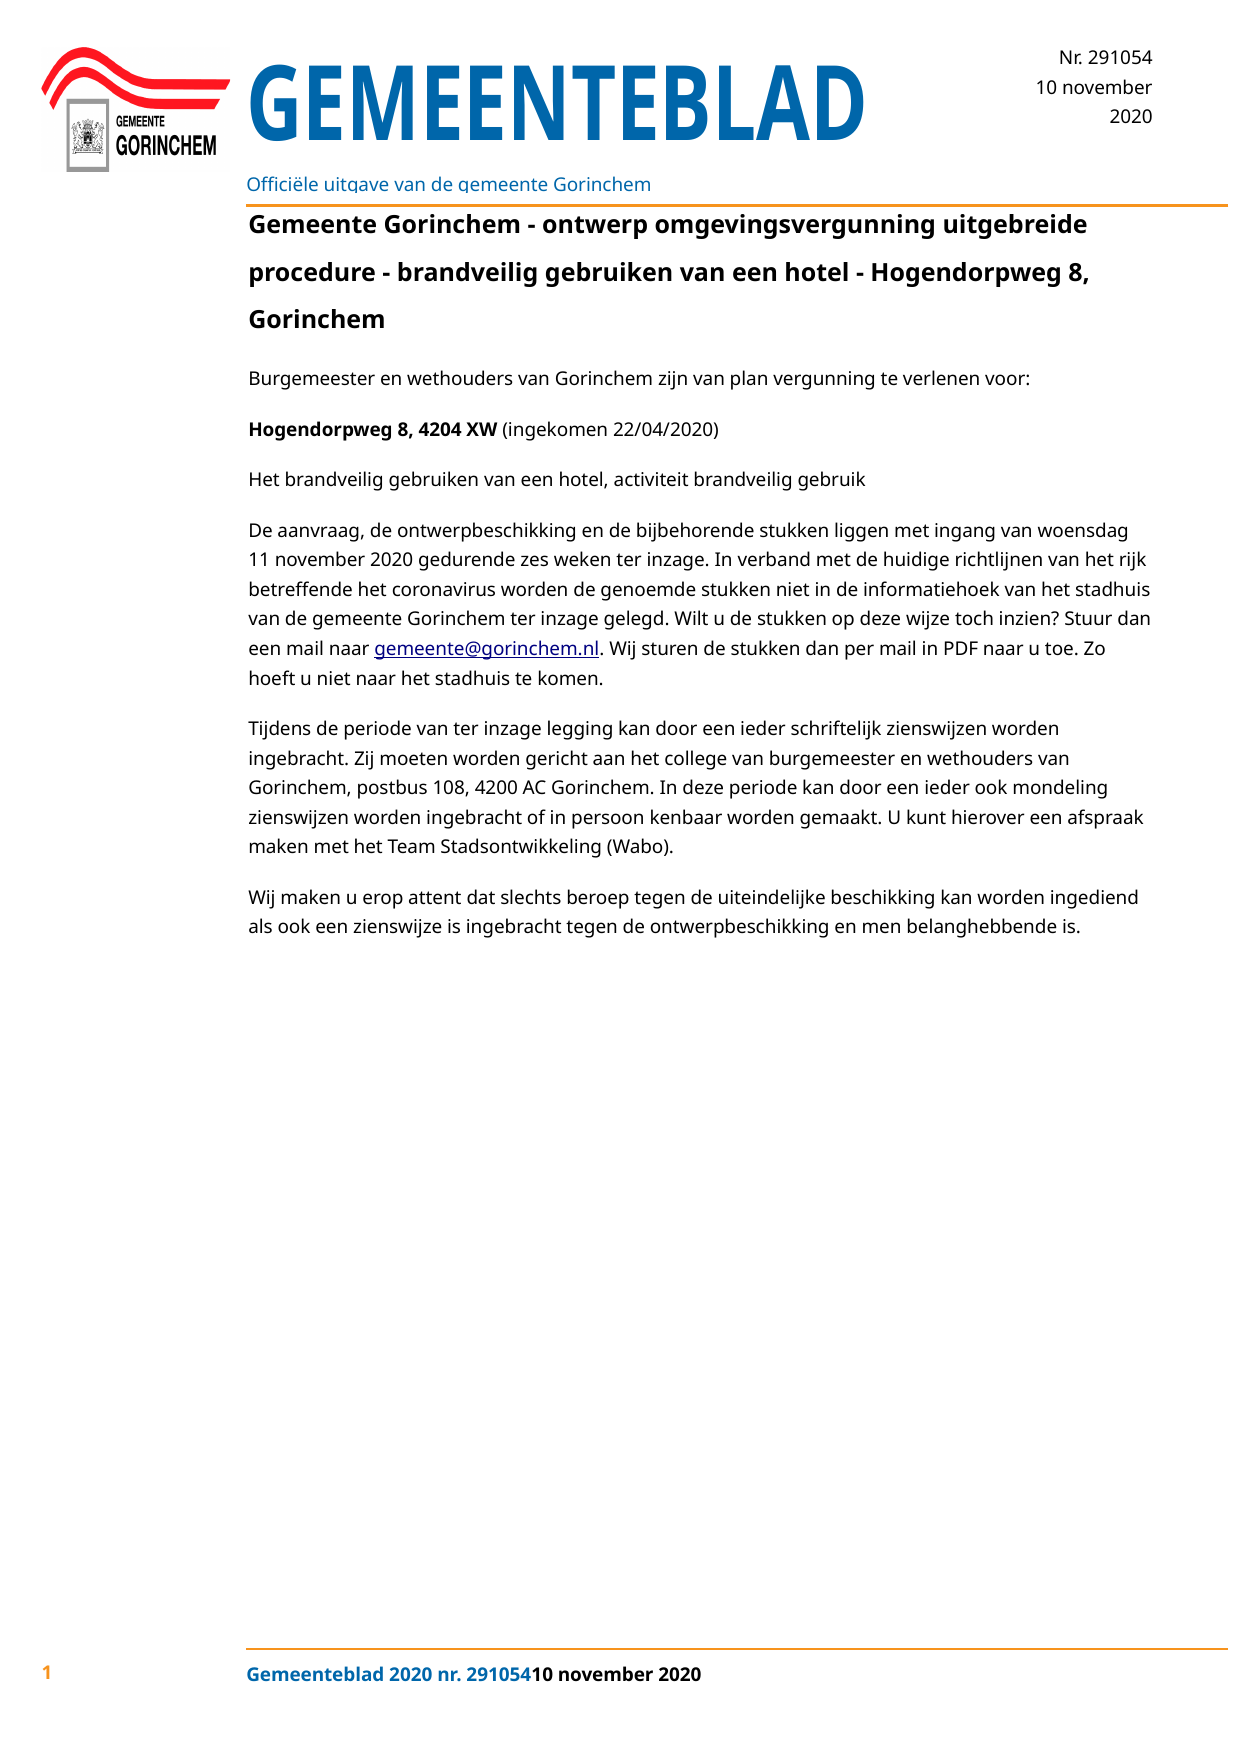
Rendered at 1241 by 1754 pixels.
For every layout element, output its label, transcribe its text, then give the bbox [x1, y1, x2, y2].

picture [41, 47, 231, 172]
text Gemeente Gorinchem - ontwerp omgevingsvergunning uitgebreide procedure - brandveilig gebruiken van een hotel - Hogendorpweg 8, Gorinchem [248, 207, 1152, 336]
text De aanvraag, de ontwerpbeschikking en de bijbehorende stukken liggen met ingang van woensdag 11 november 2020 gedurende zes weken ter inzage. In verband met de huidige richtlijnen van het rijk betreffende het coronavirus worden de genoemde stukken niet in de informatiehoek van het stadhuis van de gemeente Gorinchem ter inzage gelegd. Wilt u de stukken op deze wijze toch inzien? Stuur dan een mail naar gemeente@gorinchem.nl. Wij sturen de stukken dan per mail in PDF naar u toe. Zo hoeft u niet naar het stadhuis te komen. [248, 517, 1152, 690]
text Het brandveilig gebruiken van een hotel, activiteit brandveilig gebruik [248, 466, 1152, 492]
text Hogendorpweg 8, 4204 XW (ingekomen 22/04/2020) [248, 416, 1152, 442]
text Burgemeester en wethouders van Gorinchem zijn van plan vergunning te verlenen voor: [248, 366, 1152, 391]
text Wij maken u erop attent dat slechts beroep tegen de uiteindelijke beschikking kan worden ingediend als ook een zienswijze is ingebracht tegen de ontwerpbeschikking en men belanghebbende is. [248, 884, 1152, 939]
text Tijdens de periode van ter inzage legging kan door een ieder schriftelijk zienswijzen worden ingebracht. Zij moeten worden gericht aan het college van burgemeester en wethouders van Gorinchem, postbus 108, 4200 AC Gorinchem. In deze periode kan door een ieder ook mondeling zienswijzen worden ingebracht of in persoon kenbaar worden gemaakt. U kunt hierover een afspraak maken met het Team Stadsontwikkeling (Wabo). [248, 715, 1152, 859]
